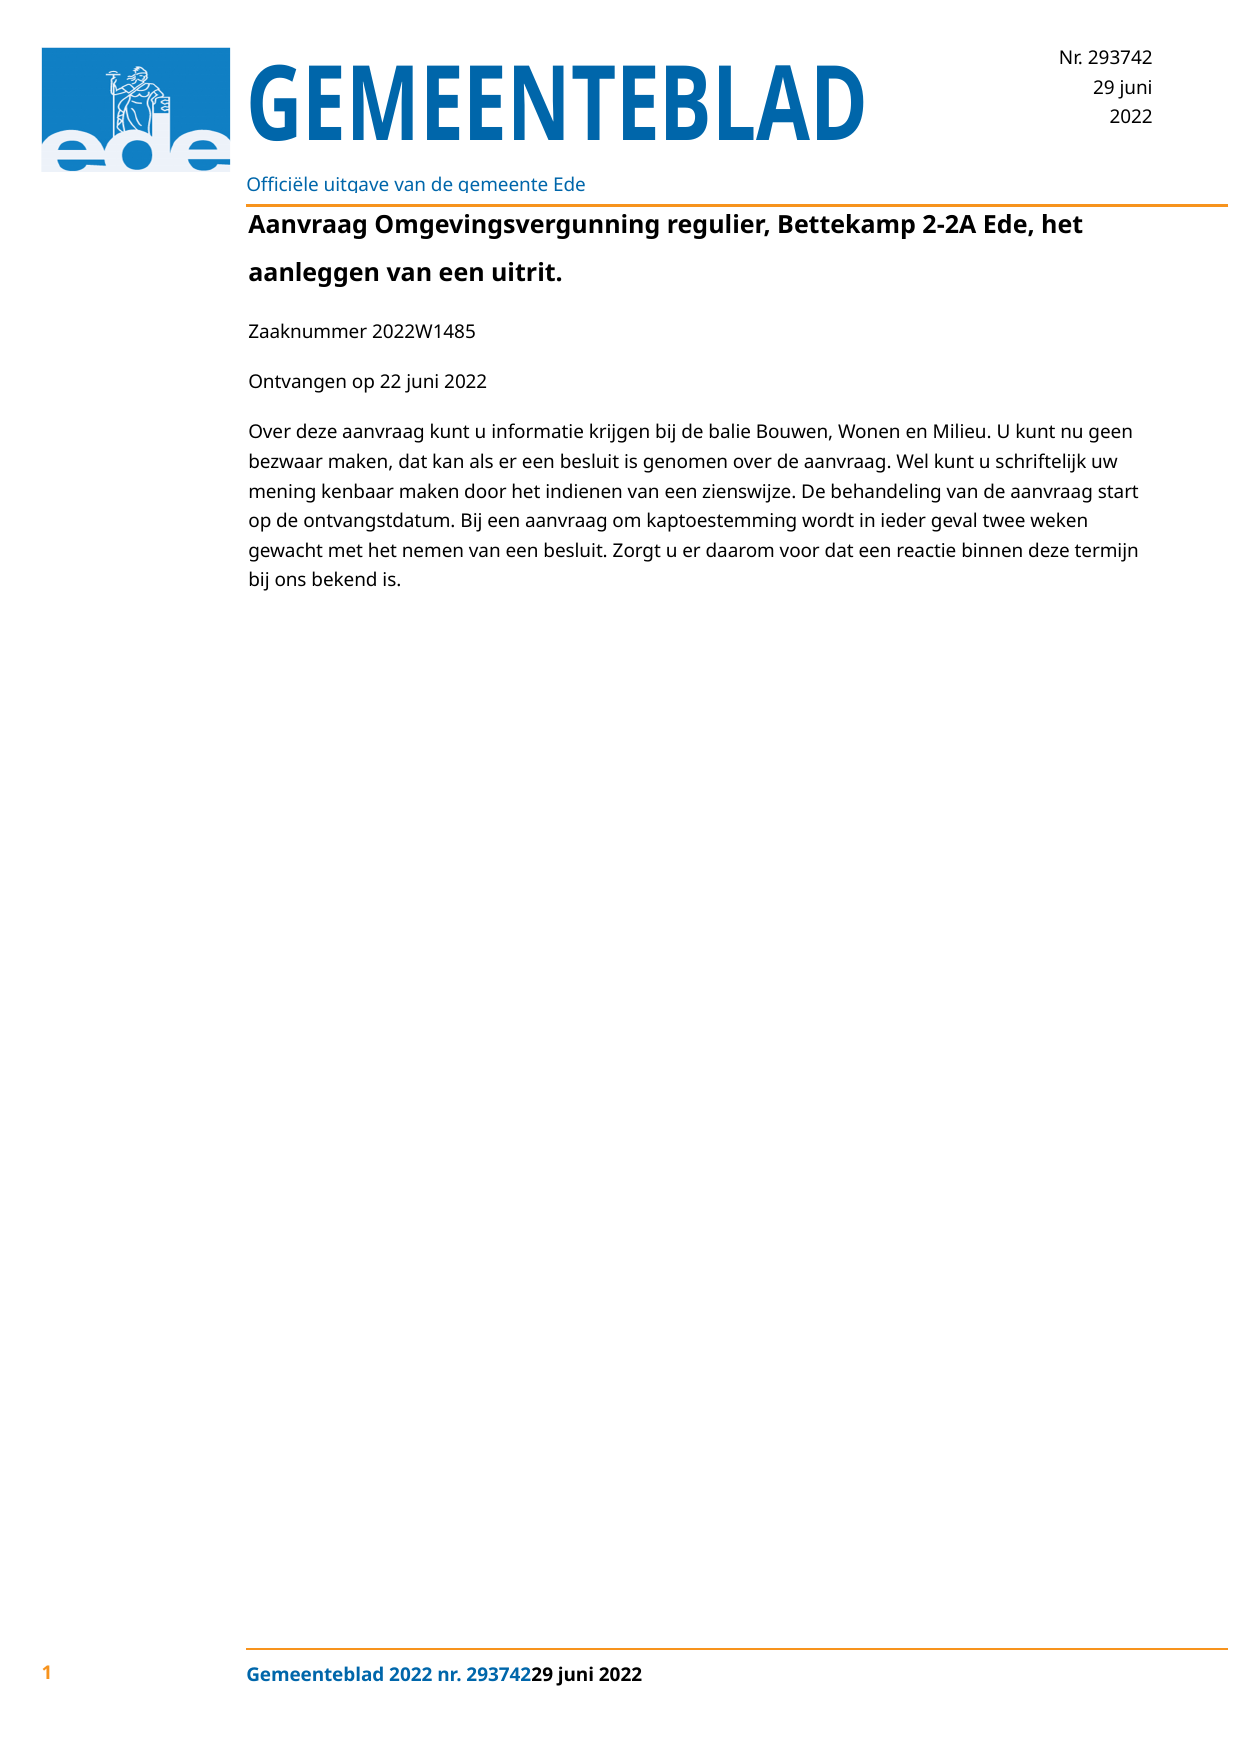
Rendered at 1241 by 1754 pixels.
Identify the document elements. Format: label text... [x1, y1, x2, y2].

picture [41, 47, 231, 172]
text Over deze aanvraag kunt u informatie krijgen bij de balie Bouwen, Wonen en Milieu. U kunt nu geen bezwaar maken, dat kan als er een besluit is genomen over de aanvraag. Wel kunt u schriftelijk uw mening kenbaar maken door het indienen van een zienswijze. De behandeling van de aanvraag start op de ontvangstdatum. Bij een aanvraag om kaptoestemming wordt in ieder geval twee weken gewacht met het nemen van een besluit. Zorgt u er daarom voor dat een reactie binnen deze termijn bij ons bekend is. [248, 419, 1152, 592]
text Zaaknummer 2022W1485 [248, 318, 1152, 344]
text Ontvangen op 22 juni 2022 [248, 368, 1152, 394]
text Aanvraag Omgevingsvergunning regulier, Bettekamp 2-2A Ede, het aanleggen van een uitrit. [248, 207, 1152, 288]
